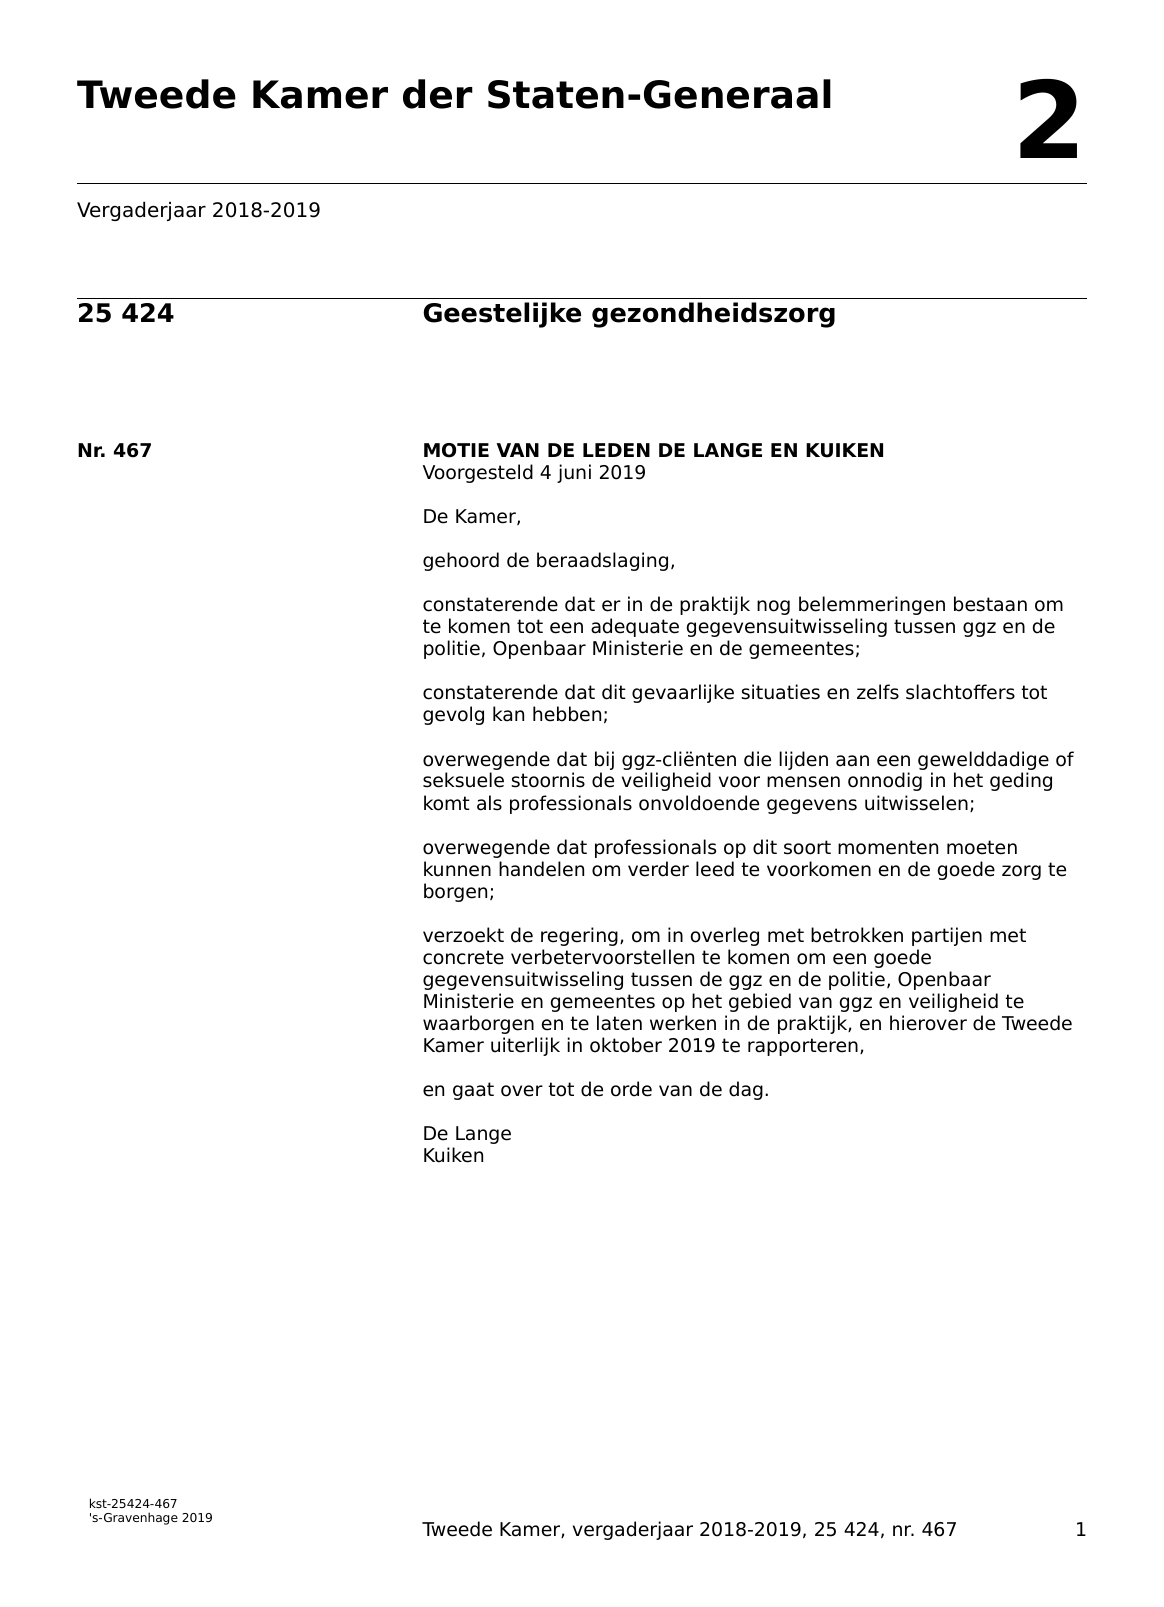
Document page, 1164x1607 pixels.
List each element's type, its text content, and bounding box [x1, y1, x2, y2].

text Voorgesteld 4 juni 2019 [422, 462, 1087, 484]
text overwegende dat professionals op dit soort momenten moeten kunnen handelen om verder leed te voorkomen en de goede zorg te borgen; [422, 837, 1087, 902]
text De Kamer, [422, 506, 1087, 528]
subtitle 25 424 Geestelijke gezondheidszorg [77, 299, 1087, 329]
text constaterende dat dit gevaarlijke situaties en zelfs slachtoffers tot gevolg kan hebben; [422, 682, 1087, 726]
text verzoekt de regering, om in overleg met betrokken partijen met concrete verbetervoorstellen te komen om een goede gegevensuitwisseling tussen de ggz en de politie, Openbaar Ministerie en gemeentes op het gebied van ggz en veiligheid te waarborgen en te laten werken in de praktijk, en hierover de Tweede Kamer uiterlijk in oktober 2019 te rapporteren, [422, 925, 1087, 1057]
table_header Tweede Kamer der Staten-Generaal [77, 59, 886, 183]
text constaterende dat er in de praktijk nog belemmeringen bestaan om te komen tot een adequate gegevensuitwisseling tussen ggz en de politie, Openbaar Ministerie en de gemeentes; [422, 594, 1087, 660]
text 's-Gravenhage 2019 [88, 1511, 323, 1525]
subtitle Nr. 467 MOTIE VAN DE LEDEN DE LANGE EN KUIKEN [77, 440, 1087, 462]
table_cell Vergaderjaar 2018-2019 [77, 184, 1087, 298]
table_header 2 [886, 59, 1087, 183]
text Kuiken [422, 1145, 1087, 1167]
text en gaat over tot de orde van de dag. [422, 1079, 1087, 1101]
text De Lange [422, 1123, 1087, 1145]
text gehoord de beraadslaging, [422, 550, 1087, 572]
text kst-25424-467 [88, 1497, 323, 1511]
text overwegende dat bij ggz-cliënten die lijden aan een gewelddadige of seksuele stoornis de veiligheid voor mensen onnodig in het geding komt als professionals onvoldoende gegevens uitwisselen; [422, 748, 1087, 814]
